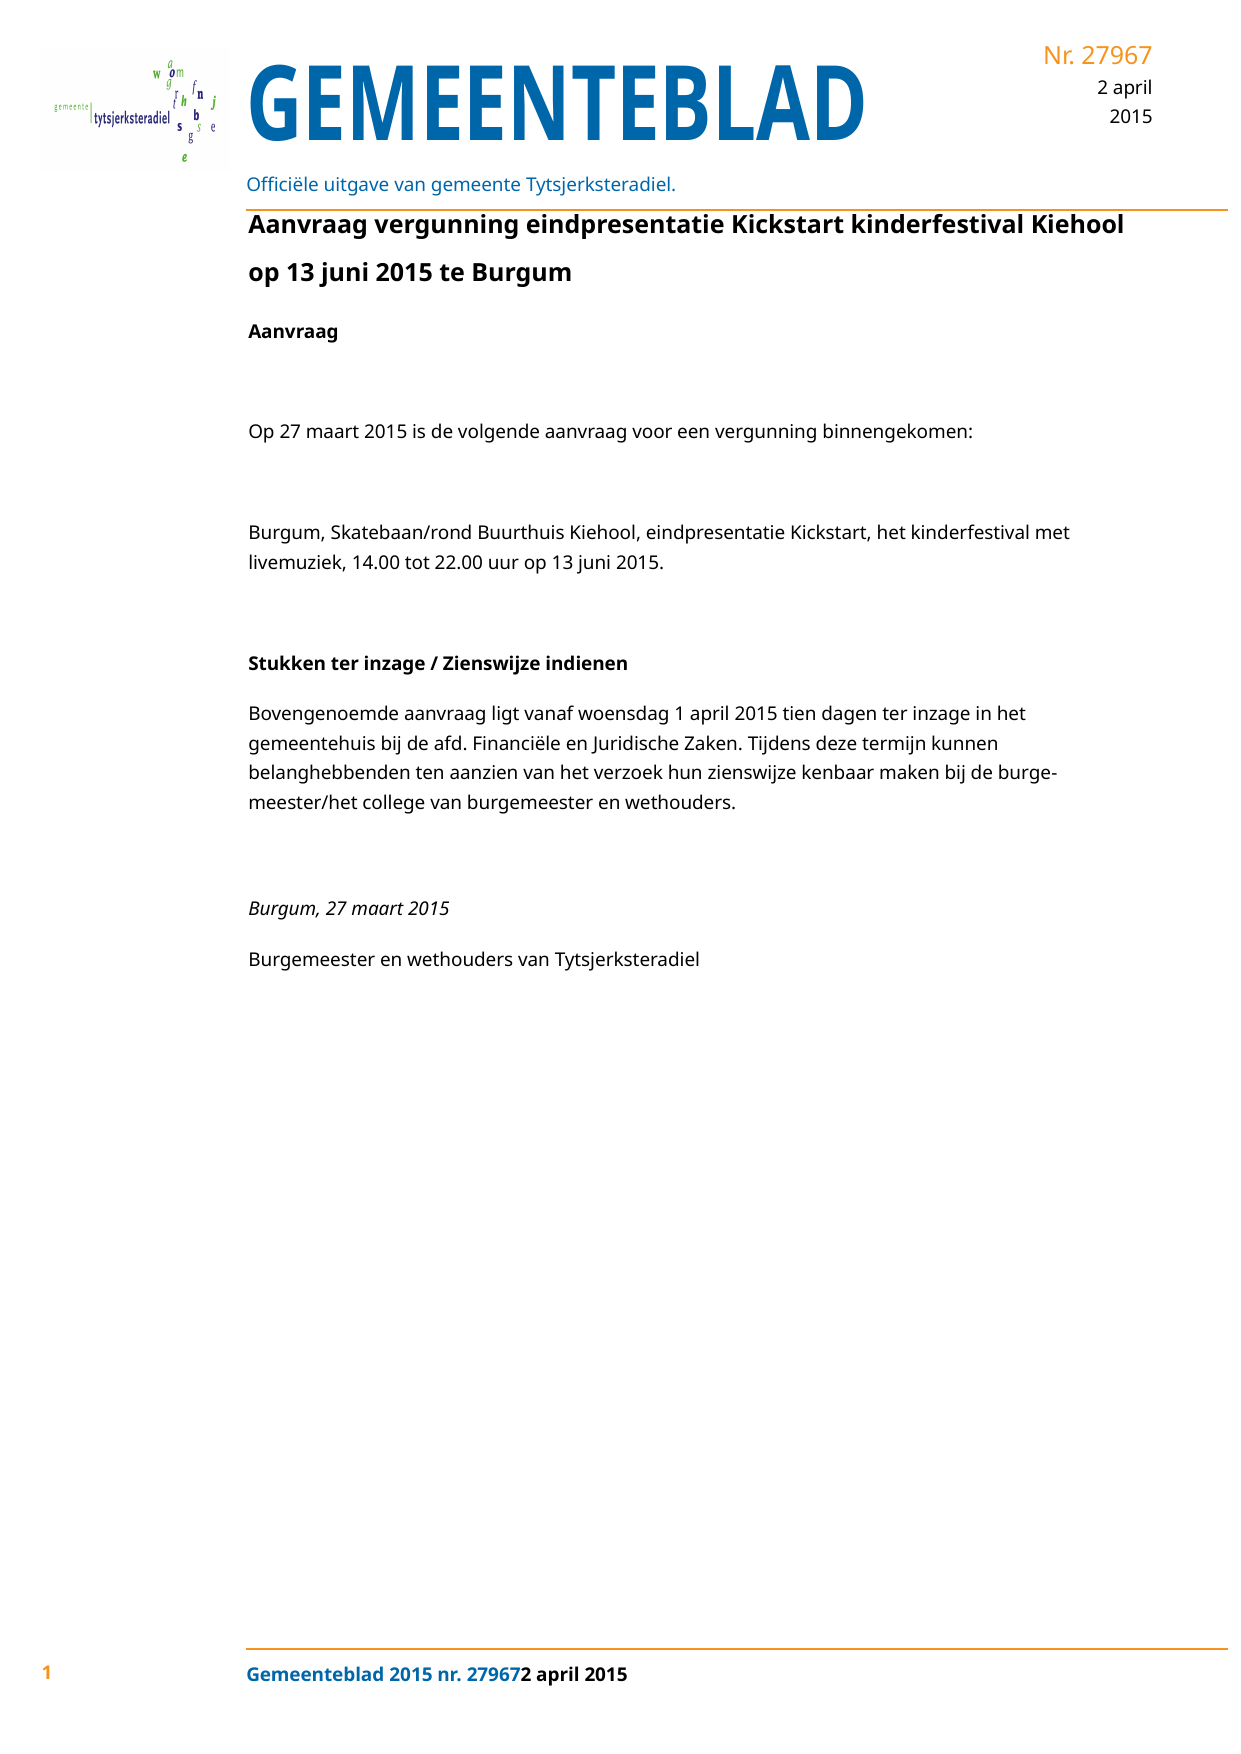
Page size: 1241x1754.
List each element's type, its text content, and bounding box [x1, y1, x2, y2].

text Op 27 maart 2015 is de volgende aanvraag voor een vergunning binnengekomen: [248, 419, 1152, 444]
text Stukken ter inzage / Zienswijze indienen [248, 650, 1152, 676]
picture [41, 47, 231, 172]
text Aanvraag vergunning eindpresentatie Kickstart kinderfestival Kiehool op 13 juni 2015 te Burgum [248, 211, 1152, 288]
text Burgemeester en wethouders van Tytsjerksteradiel [248, 946, 1152, 972]
text Burgum, Skatebaan/rond Buurthuis Kiehool, eindpresentatie Kickstart, het kinderfestival met livemuziek, 14.00 tot 22.00 uur op 13 juni 2015. [248, 519, 1152, 575]
text Bovengenoemde aanvraag ligt vanaf woensdag 1 april 2015 tien dagen ter inzage in het gemeentehuis bij de afd. Financiële en Juridische Zaken. Tijdens deze termijn kunnen belanghebbenden ten aanzien van het verzoek hun zienswijze kenbaar maken bij de burge­meester/het college van burgemeester en wethouders. [248, 700, 1152, 815]
text Burgum, 27 maart 2015 [248, 895, 1152, 921]
text Aanvraag [248, 318, 1152, 344]
